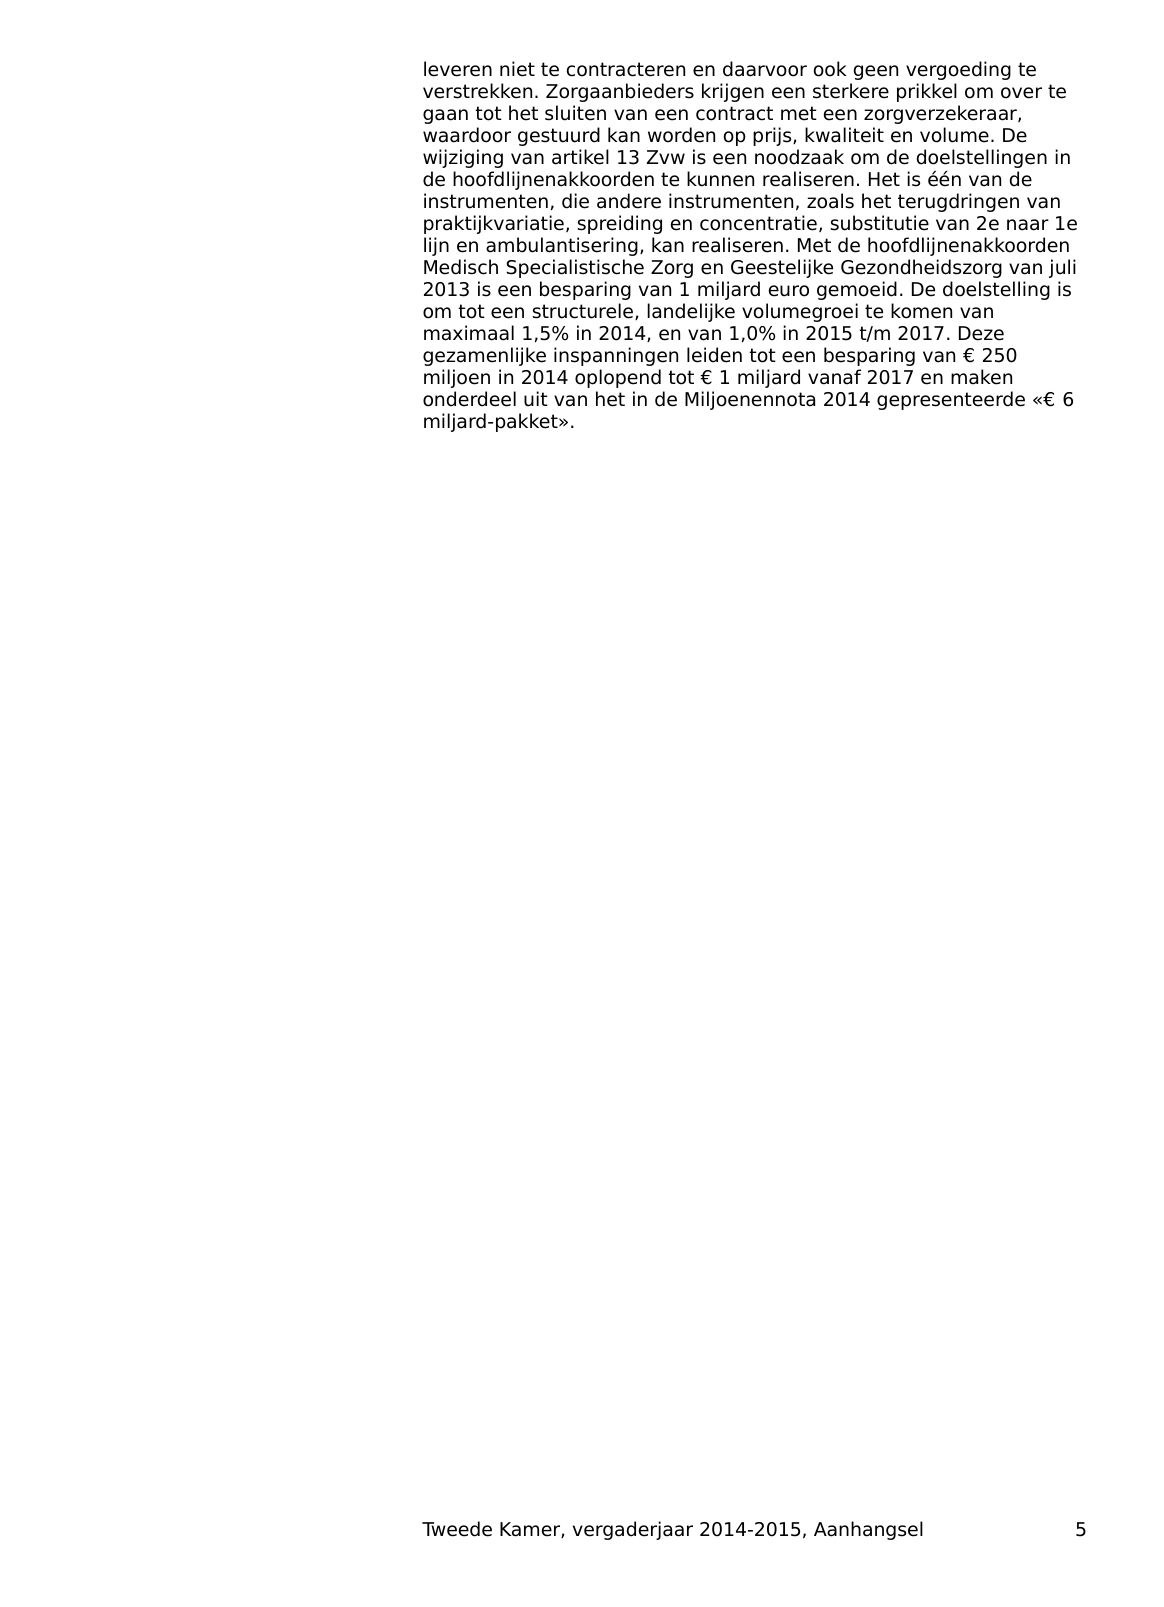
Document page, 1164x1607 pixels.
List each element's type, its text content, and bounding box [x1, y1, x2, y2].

text leveren niet te contracteren en daarvoor ook geen vergoeding te verstrekken. Zorgaanbieders krijgen een sterkere prikkel om over te gaan tot het sluiten van een contract met een zorgverzekeraar, waardoor gestuurd kan worden op prijs, kwaliteit en volume. De wijziging van artikel 13 Zvw is een noodzaak om de doelstellingen in de hoofdlijnenakkoorden te kunnen realiseren. Het is één van de instrumenten, die andere instrumenten, zoals het terugdringen van praktijkvariatie, spreiding en concentratie, substitutie van 2e naar 1e lijn en ambulantisering, kan realiseren. Met de hoofdlijnenakkoorden Medisch Specialistische Zorg en Geestelijke Gezondheidszorg van juli 2013 is een besparing van 1 miljard euro gemoeid. De doelstelling is om tot een structurele, landelijke volumegroei te komen van maximaal 1,5% in 2014, en van 1,0% in 2015 t/m 2017. Deze gezamenlijke inspanningen leiden tot een besparing van € 250 miljoen in 2014 oplopend tot € 1 miljard vanaf 2017 en maken onderdeel uit van het in de Miljoenennota 2014 gepresenteerde «€ 6 miljard-pakket». [422, 59, 1087, 433]
